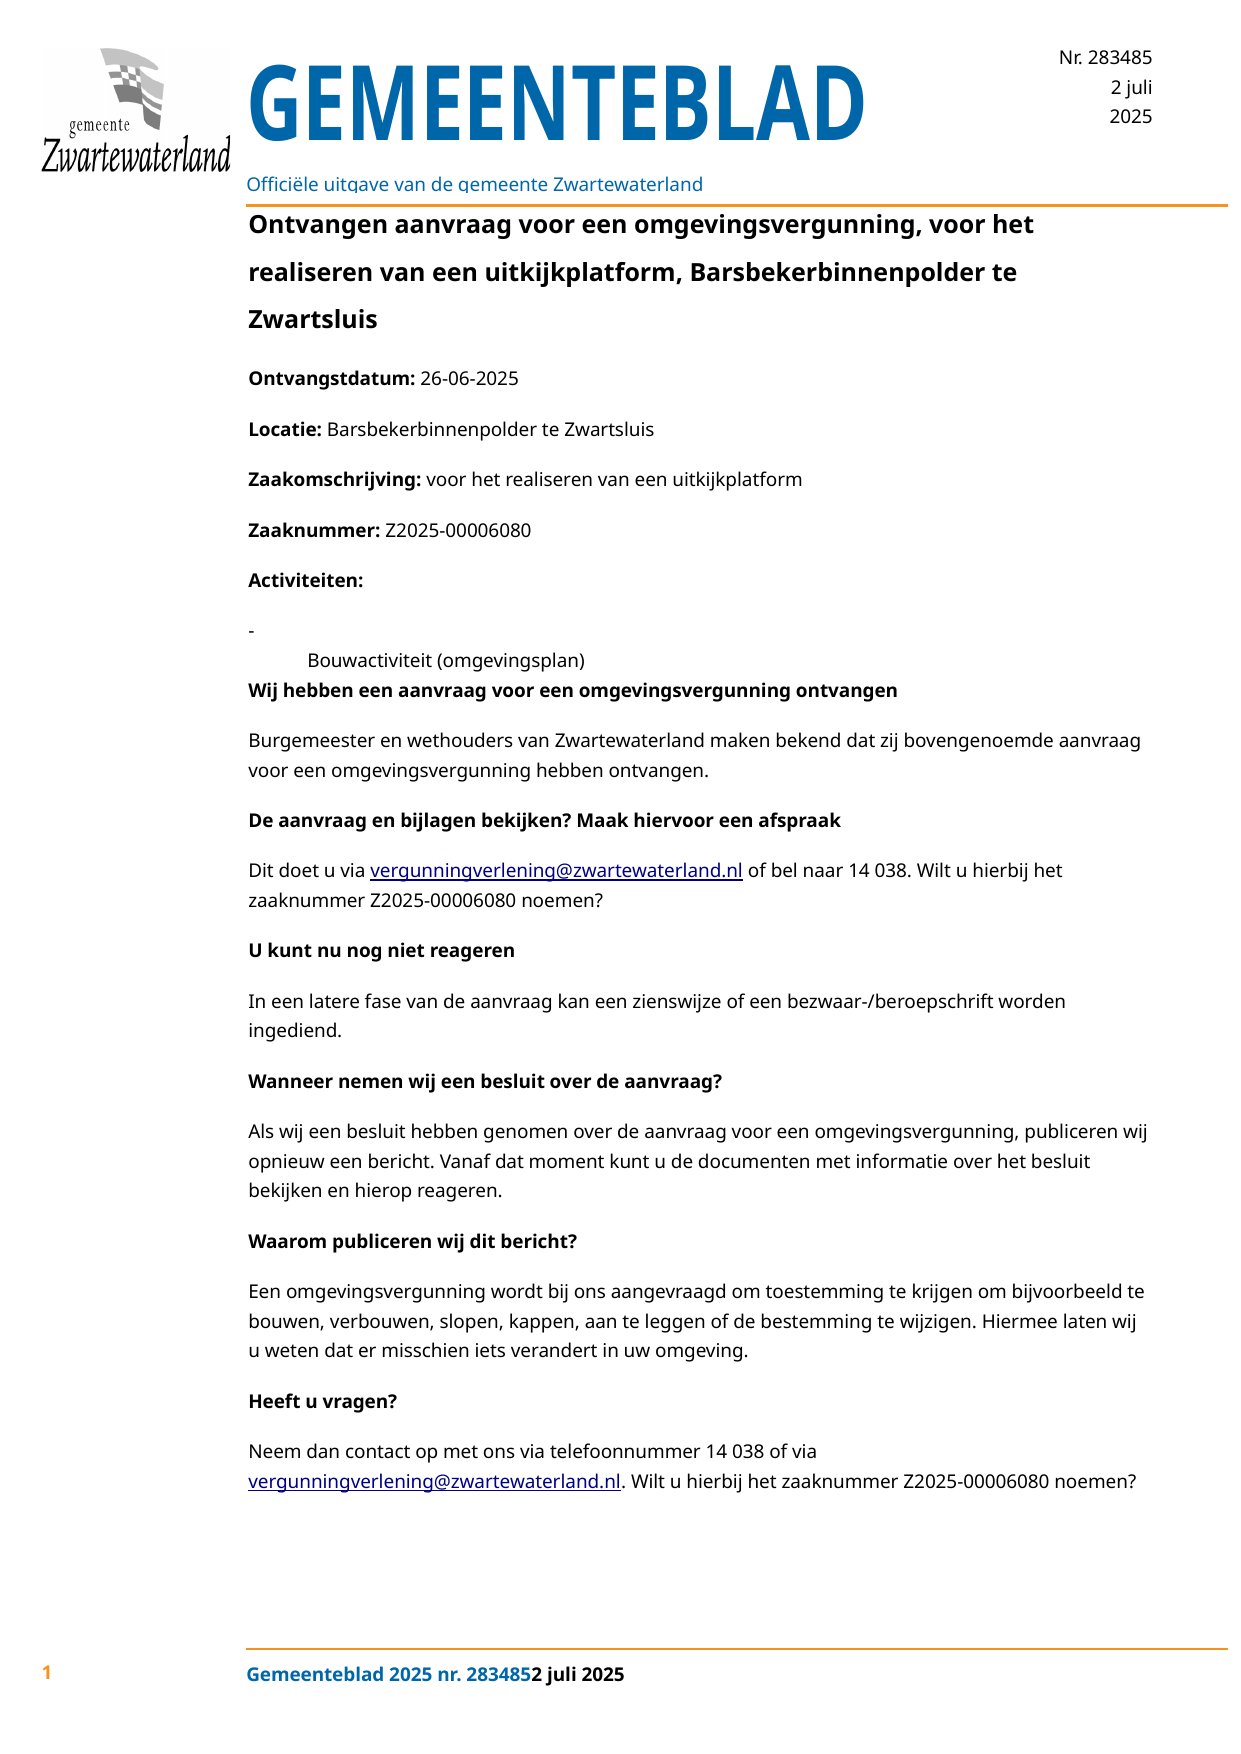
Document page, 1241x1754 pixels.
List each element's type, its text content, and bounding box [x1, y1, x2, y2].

text Ontvangen aanvraag voor een omgevingsvergunning, voor het realiseren van een uitkijkplatform, Barsbekerbinnenpolder te Zwartsluis [248, 207, 1152, 336]
text Als wij een besluit hebben genomen over de aanvraag voor een omgevingsvergunning, publiceren wij opnieuw een bericht. Vanaf dat moment kunt u de documenten met informatie over het besluit bekijken en hierop reageren. [248, 1118, 1152, 1203]
text Heeft u vragen? [248, 1388, 1152, 1414]
picture [41, 47, 231, 172]
text Zaaknummer: Z2025-00006080 [248, 517, 1152, 542]
text Waarom publiceren wij dit bericht? [248, 1228, 1152, 1254]
text Wij hebben een aanvraag voor een omgevingsvergunning ontvangen [248, 677, 1152, 702]
text In een latere fase van de aanvraag kan een zienswijze of een bezwaar-/beroepschrift worden ingediend. [248, 988, 1152, 1043]
text De aanvraag en bijlagen bekijken? Maak hiervoor een afspraak [248, 807, 1152, 833]
text Activiteiten: [248, 567, 1152, 593]
text Ontvangstdatum: 26-06-2025 [248, 366, 1152, 391]
text Een omgevingsvergunning wordt bij ons aangevraagd om toestemming te krijgen om bijvoorbeeld te bouwen, verbouwen, slopen, kappen, aan te leggen of de bestemming te wijzigen. Hiermee laten wij u weten dat er misschien iets verandert in uw omgeving. [248, 1278, 1152, 1363]
text Neem dan contact op met ons via telefoonnummer 14 038 of via vergunningverlening@zwartewaterland.nl. Wilt u hierbij het zaaknummer Z2025-00006080 noemen? [248, 1438, 1152, 1494]
list Bouwactiviteit (omgevingsplan) [248, 647, 1152, 673]
text U kunt nu nog niet reageren [248, 938, 1152, 963]
text Burgemeester en wethouders van Zwartewaterland maken bekend dat zij bovengenoemde aanvraag voor een omgevingsvergunning hebben ontvangen. [248, 727, 1152, 782]
text Wanneer nemen wij een besluit over de aanvraag? [248, 1068, 1152, 1094]
text Zaakomschrijving: voor het realiseren van een uitkijkplatform [248, 466, 1152, 492]
text Locatie: Barsbekerbinnenpolder te Zwartsluis [248, 416, 1152, 442]
text Dit doet u via vergunningverlening@zwartewaterland.nl of bel naar 14 038. Wilt u hierbij het zaaknummer Z2025-00006080 noemen? [248, 858, 1152, 913]
